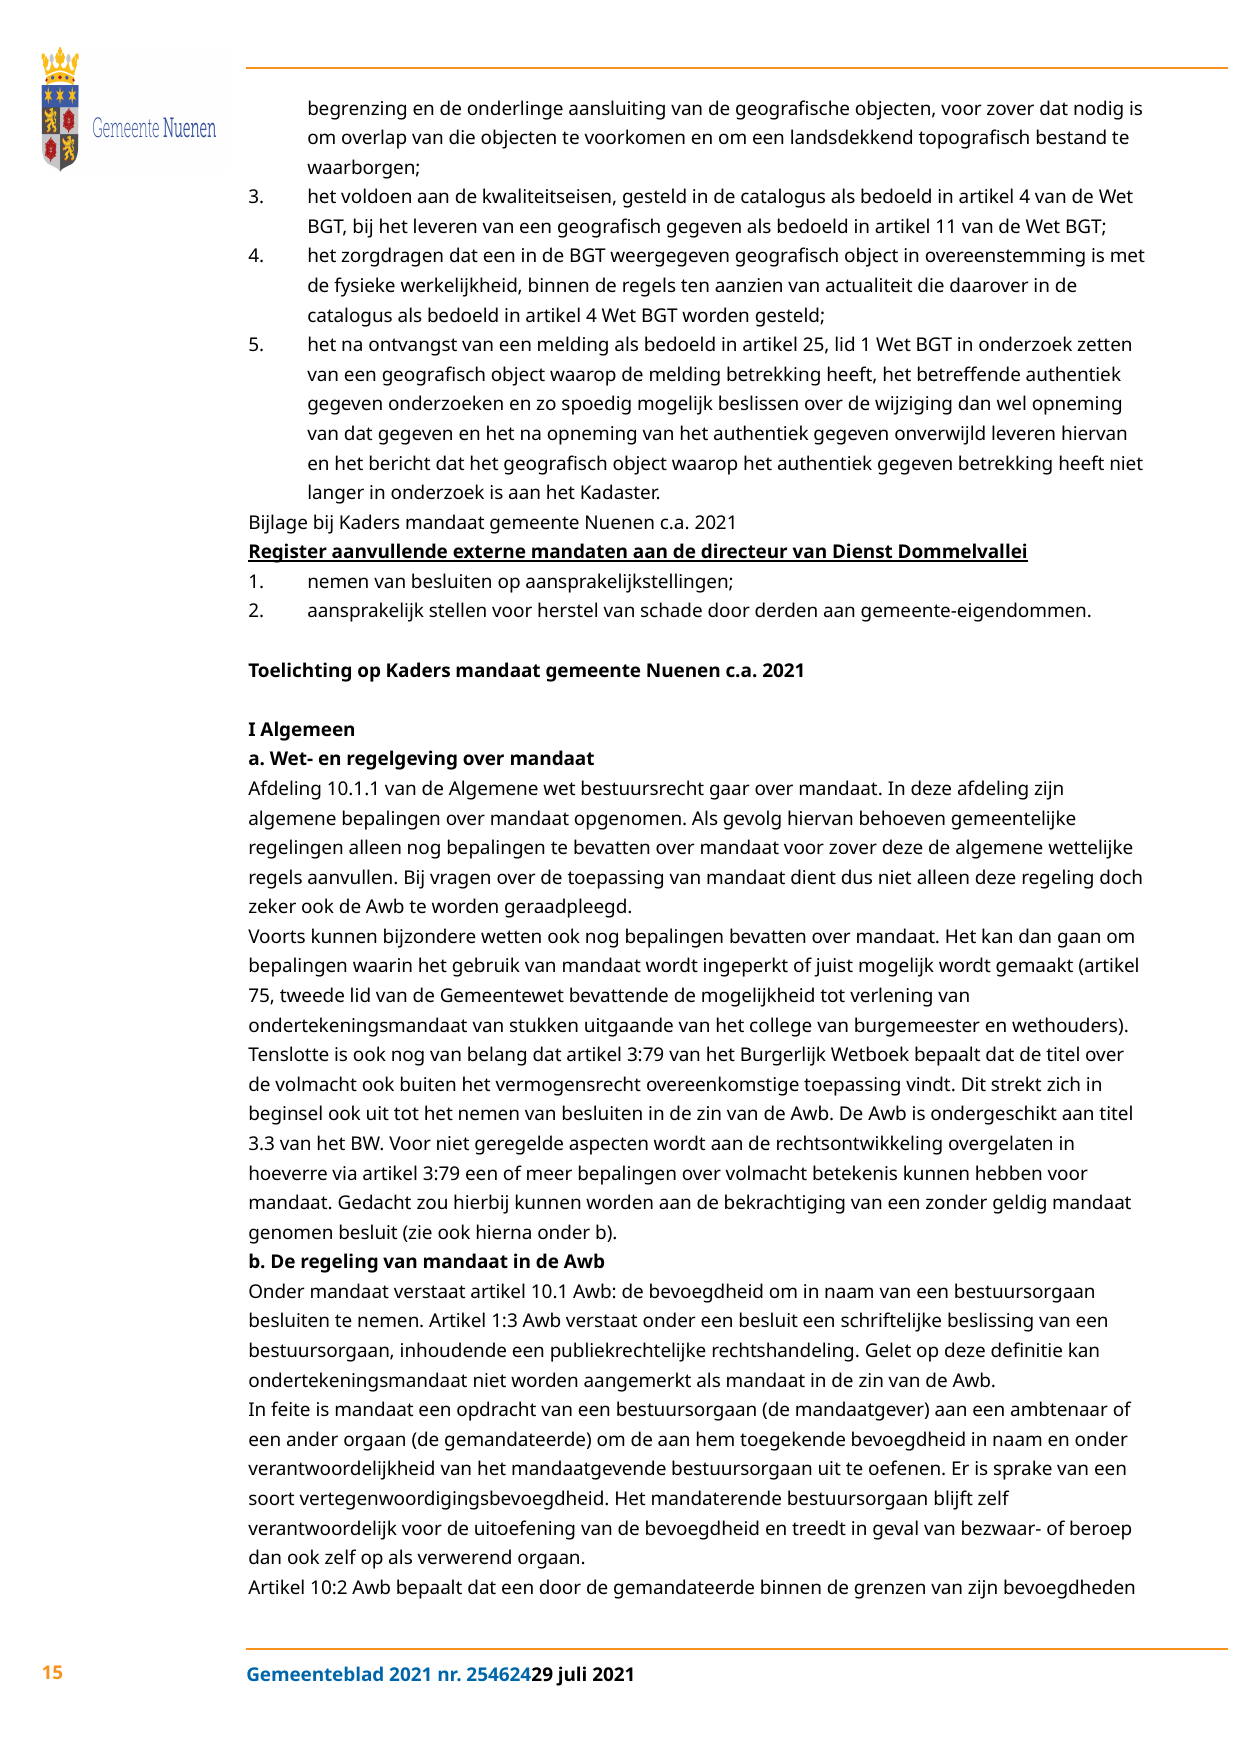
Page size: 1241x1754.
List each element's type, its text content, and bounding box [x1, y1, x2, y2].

text Onder mandaat verstaat artikel 10.1 Awb: de bevoegdheid om in naam van een bestuursorgaan besluiten te nemen. Artikel 1:3 Awb verstaat onder een besluit een schriftelijke beslissing van een bestuursorgaan, inhoudende een publiekrechtelijke rechtshandeling. Gelet op deze definitie kan ondertekeningsmandaat niet worden aangemerkt als mandaat in de zin van de Awb. [248, 1278, 1152, 1393]
picture [41, 47, 231, 172]
list het na ontvangst van een melding als bedoeld in artikel 25, lid 1 Wet BGT in onderzoek zetten van een geografisch object waarop de melding betrekking heeft, het betreffende authentiek gegeven onderzoeken en zo spoedig mogelijk beslissen over de wijziging dan wel opneming van dat gegeven en het na opneming van het authentiek gegeven onverwijld leveren hiervan en het bericht dat het geografisch object waarop het authentiek gegeven betrekking heeft niet langer in onderzoek is aan het Kadaster. [248, 331, 1152, 505]
text I Algemeen [248, 716, 1152, 742]
text Toelichting op Kaders mandaat gemeente Nuenen c.a. 2021 [248, 657, 1152, 683]
text b. De regeling van mandaat in de Awb [248, 1248, 1152, 1274]
text Artikel 10:2 Awb bepaalt dat een door de gemandateerde binnen de grenzen van zijn bevoegdheden [248, 1574, 1152, 1600]
text Tenslotte is ook nog van belang dat artikel 3:79 van het Burgerlijk Wetboek bepaalt dat de titel over de volmacht ook buiten het vermogensrecht overeenkomstige toepassing vindt. Dit strekt zich in beginsel ook uit tot het nemen van besluiten in de zin van de Awb. De Awb is ondergeschikt aan titel 3.3 van het BW. Voor niet geregelde aspecten wordt aan de rechtsontwikkeling overgelaten in hoeverre via artikel 3:79 een of meer bepalingen over volmacht betekenis kunnen hebben voor mandaat. Gedacht zou hierbij kunnen worden aan de bekrachtiging van een zonder geldig mandaat genomen besluit (zie ook hierna onder b). [248, 1041, 1152, 1245]
list begrenzing en de onderlinge aansluiting van de geografische objecten, voor zover dat nodig is om overlap van die objecten te voorkomen en om een landsdekkend topografisch bestand te waarborgen; [248, 95, 1152, 180]
list het voldoen aan de kwaliteitseisen, gesteld in de catalogus als bedoeld in artikel 4 van de Wet BGT, bij het leveren van een geografisch gegeven als bedoeld in artikel 11 van de Wet BGT; [248, 183, 1152, 239]
text Register aanvullende externe mandaten aan de directeur van Dienst Dommelvallei [248, 538, 1152, 564]
text In feite is mandaat een opdracht van een bestuursorgaan (de mandaatgever) aan een ambtenaar of een ander orgaan (de gemandateerde) om de aan hem toegekende bevoegdheid in naam en onder verantwoordelijkheid van het mandaatgevende bestuursorgaan uit te oefenen. Er is sprake van een soort vertegenwoordigingsbevoegdheid. Het mandaterende bestuursorgaan blijft zelf verantwoordelijk voor de uitoefening van de bevoegdheid en treedt in geval van bezwaar- of beroep dan ook zelf op als verwerend orgaan. [248, 1396, 1152, 1570]
list aansprakelijk stellen voor herstel van schade door derden aan gemeente-eigendommen. [248, 598, 1152, 623]
text a. Wet- en regelgeving over mandaat [248, 746, 1152, 771]
text Bijlage bij Kaders mandaat gemeente Nuenen c.a. 2021 [248, 509, 1152, 535]
text Afdeling 10.1.1 van de Algemene wet bestuursrecht gaar over mandaat. In deze afdeling zijn algemene bepalingen over mandaat opgenomen. Als gevolg hiervan behoeven gemeentelijke regelingen alleen nog bepalingen te bevatten over mandaat voor zover deze de algemene wettelijke regels aanvullen. Bij vragen over de toepassing van mandaat dient dus niet alleen deze regeling doch zeker ook de Awb te worden geraadpleegd. [248, 775, 1152, 919]
list het zorgdragen dat een in de BGT weergegeven geografisch object in overeenstemming is met de fysieke werkelijkheid, binnen de regels ten aanzien van actualiteit die daarover in de catalogus als bedoeld in artikel 4 Wet BGT worden gesteld; [248, 243, 1152, 328]
text Voorts kunnen bijzondere wetten ook nog bepalingen bevatten over mandaat. Het kan dan gaan om bepalingen waarin het gebruik van mandaat wordt ingeperkt of juist mogelijk wordt gemaakt (artikel 75, tweede lid van de Gemeentewet bevattende de mogelijkheid tot verlening van ondertekeningsmandaat van stukken uitgaande van het college van burgemeester en wethouders). [248, 923, 1152, 1038]
list nemen van besluiten op aansprakelijkstellingen; [248, 568, 1152, 594]
